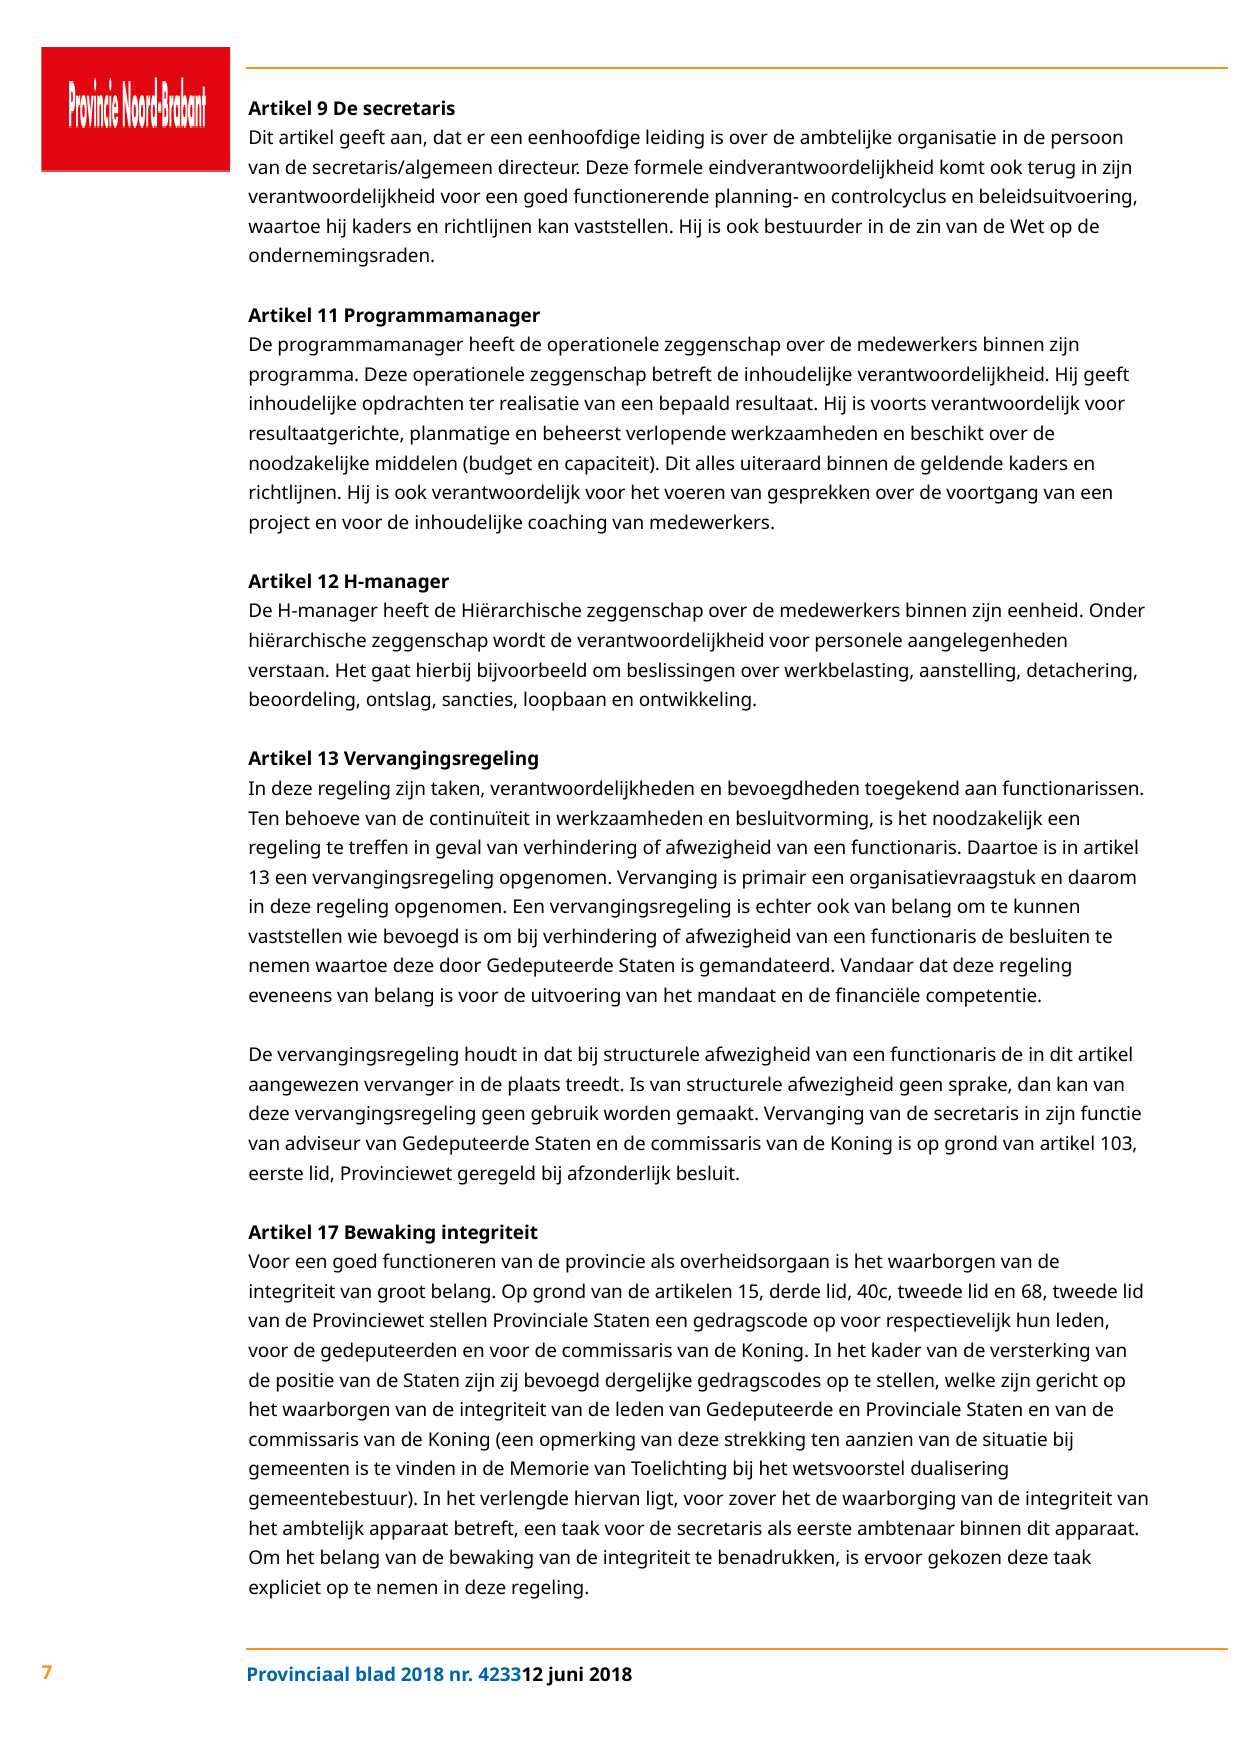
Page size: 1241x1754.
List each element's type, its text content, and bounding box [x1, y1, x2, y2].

text Artikel 13 Vervangingsregeling [248, 746, 1152, 771]
text Dit artikel geeft aan, dat er een eenhoofdige leiding is over de ambtelijke organisatie in de persoon van de secretaris/algemeen directeur. Deze formele eindverantwoordelijkheid komt ook terug in zijn verantwoordelijkheid voor een goed functionerende planning- en controlcyclus en beleidsuitvoering, waartoe hij kaders en richtlijnen kan vaststellen. Hij is ook bestuurder in de zin van de Wet op de ondernemingsraden. [248, 124, 1152, 268]
text Artikel 11 Programmamanager [248, 302, 1152, 328]
text In deze regeling zijn taken, verantwoordelijkheden en bevoegdheden toegekend aan functionarissen. Ten behoeve van de continuïteit in werkzaamheden en besluitvorming, is het noodzakelijk een regeling te treffen in geval van verhindering of afwezigheid van een functionaris. Daartoe is in artikel 13 een vervangingsregeling opgenomen. Vervanging is primair een organisatievraagstuk en daarom in deze regeling opgenomen. Een vervangingsregeling is echter ook van belang om te kunnen vaststellen wie bevoegd is om bij verhindering of afwezigheid van een functionaris de besluiten te nemen waartoe deze door Gedeputeerde Staten is gemandateerd. Vandaar dat deze regeling eveneens van belang is voor de uitvoering van het mandaat en de financiële competentie. [248, 775, 1152, 1008]
text Artikel 12 H-manager [248, 568, 1152, 594]
text De programmamanager heeft de operationele zeggenschap over de medewerkers binnen zijn programma. Deze operationele zeggenschap betreft de inhoudelijke verantwoordelijkheid. Hij geeft inhoudelijke opdrachten ter realisatie van een bepaald resultaat. Hij is voorts verantwoordelijk voor resultaatgerichte, planmatige en beheerst verlopende werkzaamheden en beschikt over de noodzakelijke middelen (budget en capaciteit). Dit alles uiteraard binnen de geldende kaders en richtlijnen. Hij is ook verantwoordelijk voor het voeren van gesprekken over de voortgang van een project en voor de inhoudelijke coaching van medewerkers. [248, 331, 1152, 535]
text De H-manager heeft de Hiërarchische zeggenschap over de medewerkers binnen zijn eenheid. Onder hiërarchische zeggenschap wordt de verantwoordelijkheid voor personele aangelegenheden verstaan. Het gaat hierbij bijvoorbeeld om beslissingen over werkbelasting, aanstelling, detachering, beoordeling, ontslag, sancties, loopbaan en ontwikkeling. [248, 598, 1152, 712]
text Artikel 9 De secretaris [248, 95, 1152, 121]
picture [41, 47, 231, 172]
text Artikel 17 Bewaking integriteit [248, 1219, 1152, 1245]
text De vervangingsregeling houdt in dat bij structurele afwezigheid van een functionaris de in dit artikel aangewezen vervanger in de plaats treedt. Is van structurele afwezigheid geen sprake, dan kan van deze vervangingsregeling geen gebruik worden gemaakt. Vervanging van de secretaris in zijn functie van adviseur van Gedeputeerde Staten en de commissaris van de Koning is op grond van artikel 103, eerste lid, Provinciewet geregeld bij afzonderlijk besluit. [248, 1041, 1152, 1186]
text Voor een goed functioneren van de provincie als overheidsorgaan is het waarborgen van de integriteit van groot belang. Op grond van de artikelen 15, derde lid, 40c, tweede lid en 68, tweede lid van de Provinciewet stellen Provinciale Staten een gedragscode op voor respectievelijk hun leden, voor de gedeputeerden en voor de commissaris van de Koning. In het kader van de versterking van de positie van de Staten zijn zij bevoegd dergelijke gedragscodes op te stellen, welke zijn gericht op het waarborgen van de integriteit van de leden van Gedeputeerde en Provinciale Staten en van de commissaris van de Koning (een opmerking van deze strekking ten aanzien van de situatie bij gemeenten is te vinden in de Memorie van Toelichting bij het wetsvoorstel dualisering gemeentebestuur). In het verlengde hiervan ligt, voor zover het de waarborging van de integriteit van het ambtelijk apparaat betreft, een taak voor de secretaris als eerste ambtenaar binnen dit apparaat. Om het belang van de bewaking van de integriteit te benadrukken, is ervoor gekozen deze taak expliciet op te nemen in deze regeling. [248, 1248, 1152, 1600]
